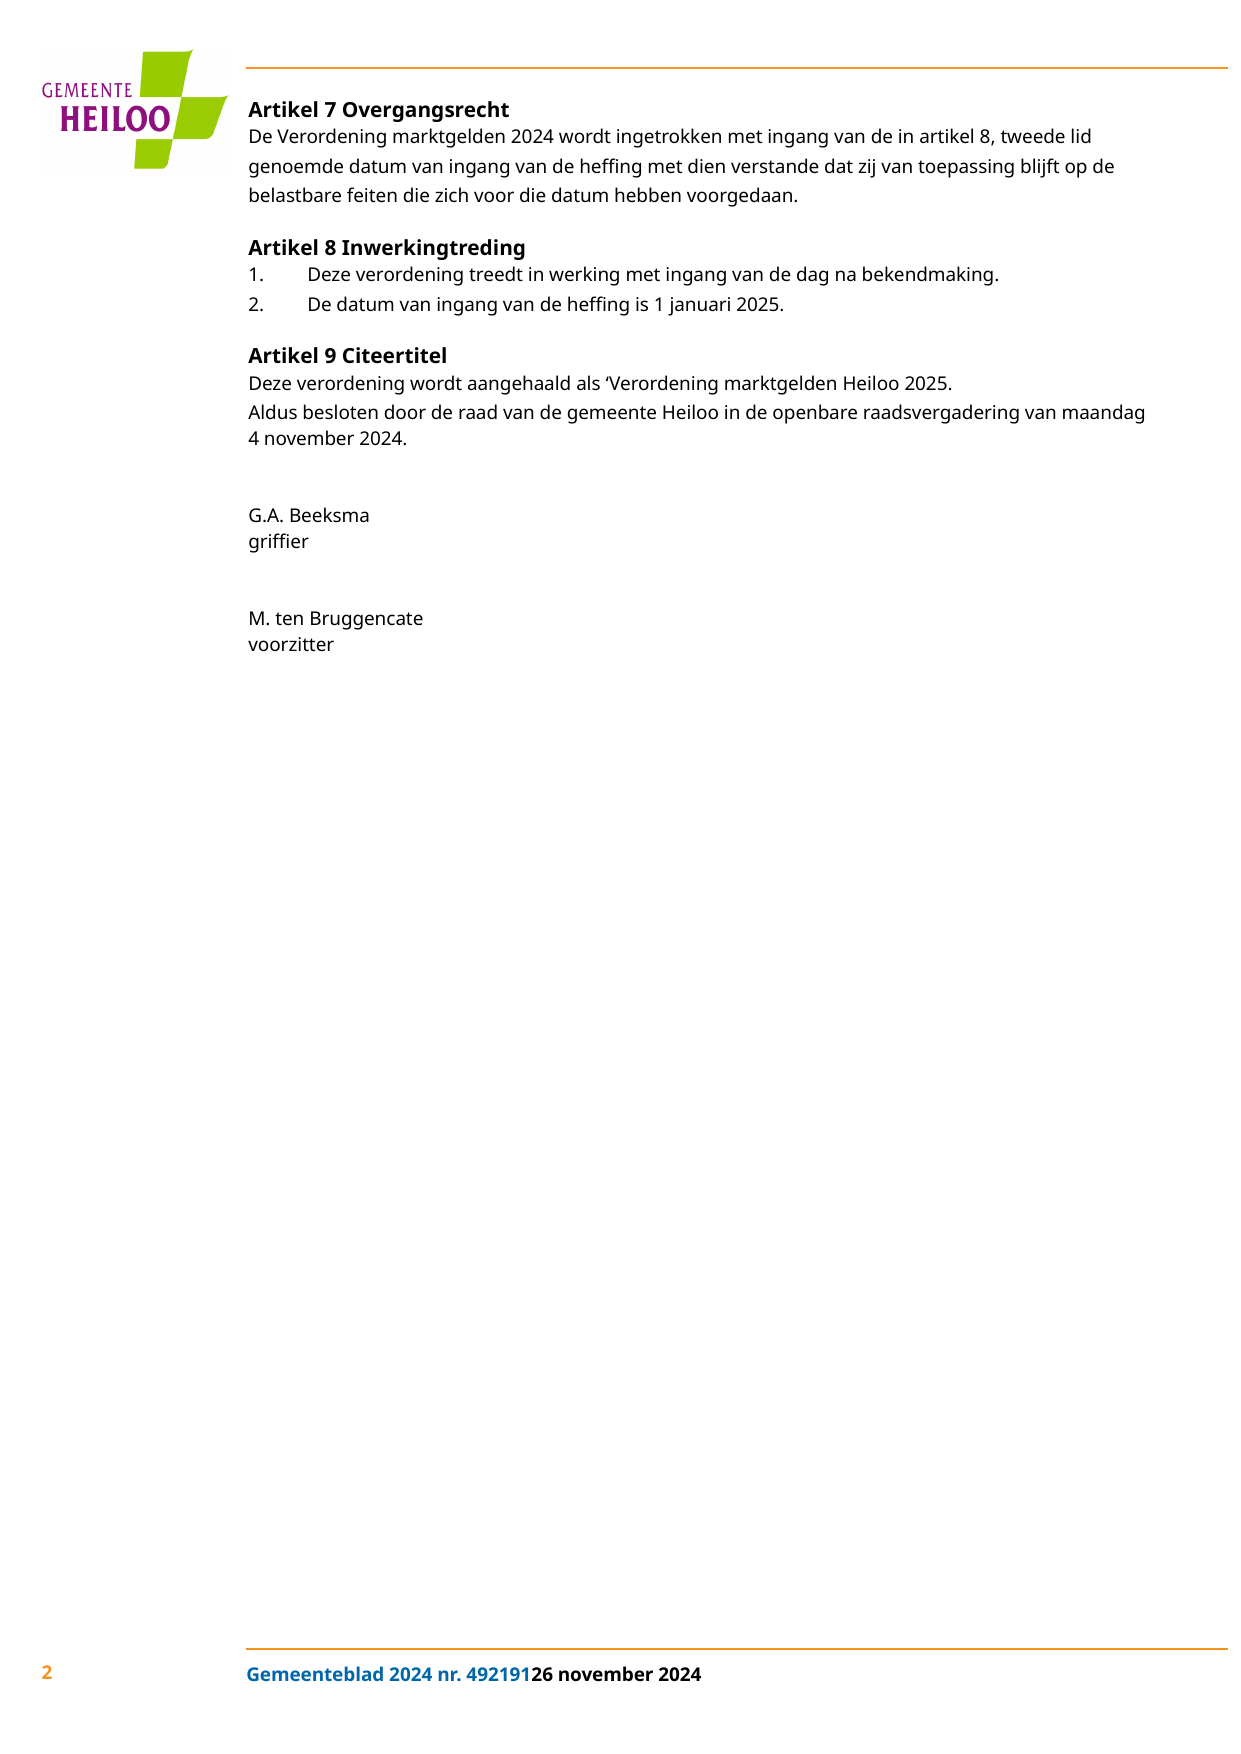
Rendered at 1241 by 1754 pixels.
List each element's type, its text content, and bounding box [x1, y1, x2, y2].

text Aldus besloten door de raad van de gemeente Heiloo in de openbare raadsvergadering van maandag 4 november 2024. [248, 399, 1152, 451]
text Deze verordening wordt aangehaald als ‘Verordening marktgelden Heiloo 2025. [248, 370, 1152, 395]
list Deze verordening treedt in werking met ingang van de dag na bekendmaking. [248, 261, 1152, 287]
picture [41, 47, 231, 172]
text Artikel 8 Inwerkingtreding [248, 233, 1152, 261]
text Artikel 7 Overgangsrecht [248, 95, 1152, 123]
text voorzitter [248, 631, 1152, 657]
text De Verordening marktgelden 2024 wordt ingetrokken met ingang van de in artikel 8, tweede lid genoemde datum van ingang van de heffing met dien verstande dat zij van toepassing blijft op de belastbare feiten die zich voor die datum hebben voorgedaan. [248, 123, 1152, 208]
text griffier [248, 528, 1152, 554]
text G.A. Beeksma [248, 502, 1152, 528]
text M. ten Bruggencate [248, 605, 1152, 631]
text Artikel 9 Citeertitel [248, 341, 1152, 370]
list De datum van ingang van de heffing is 1 januari 2025. [248, 291, 1152, 317]
